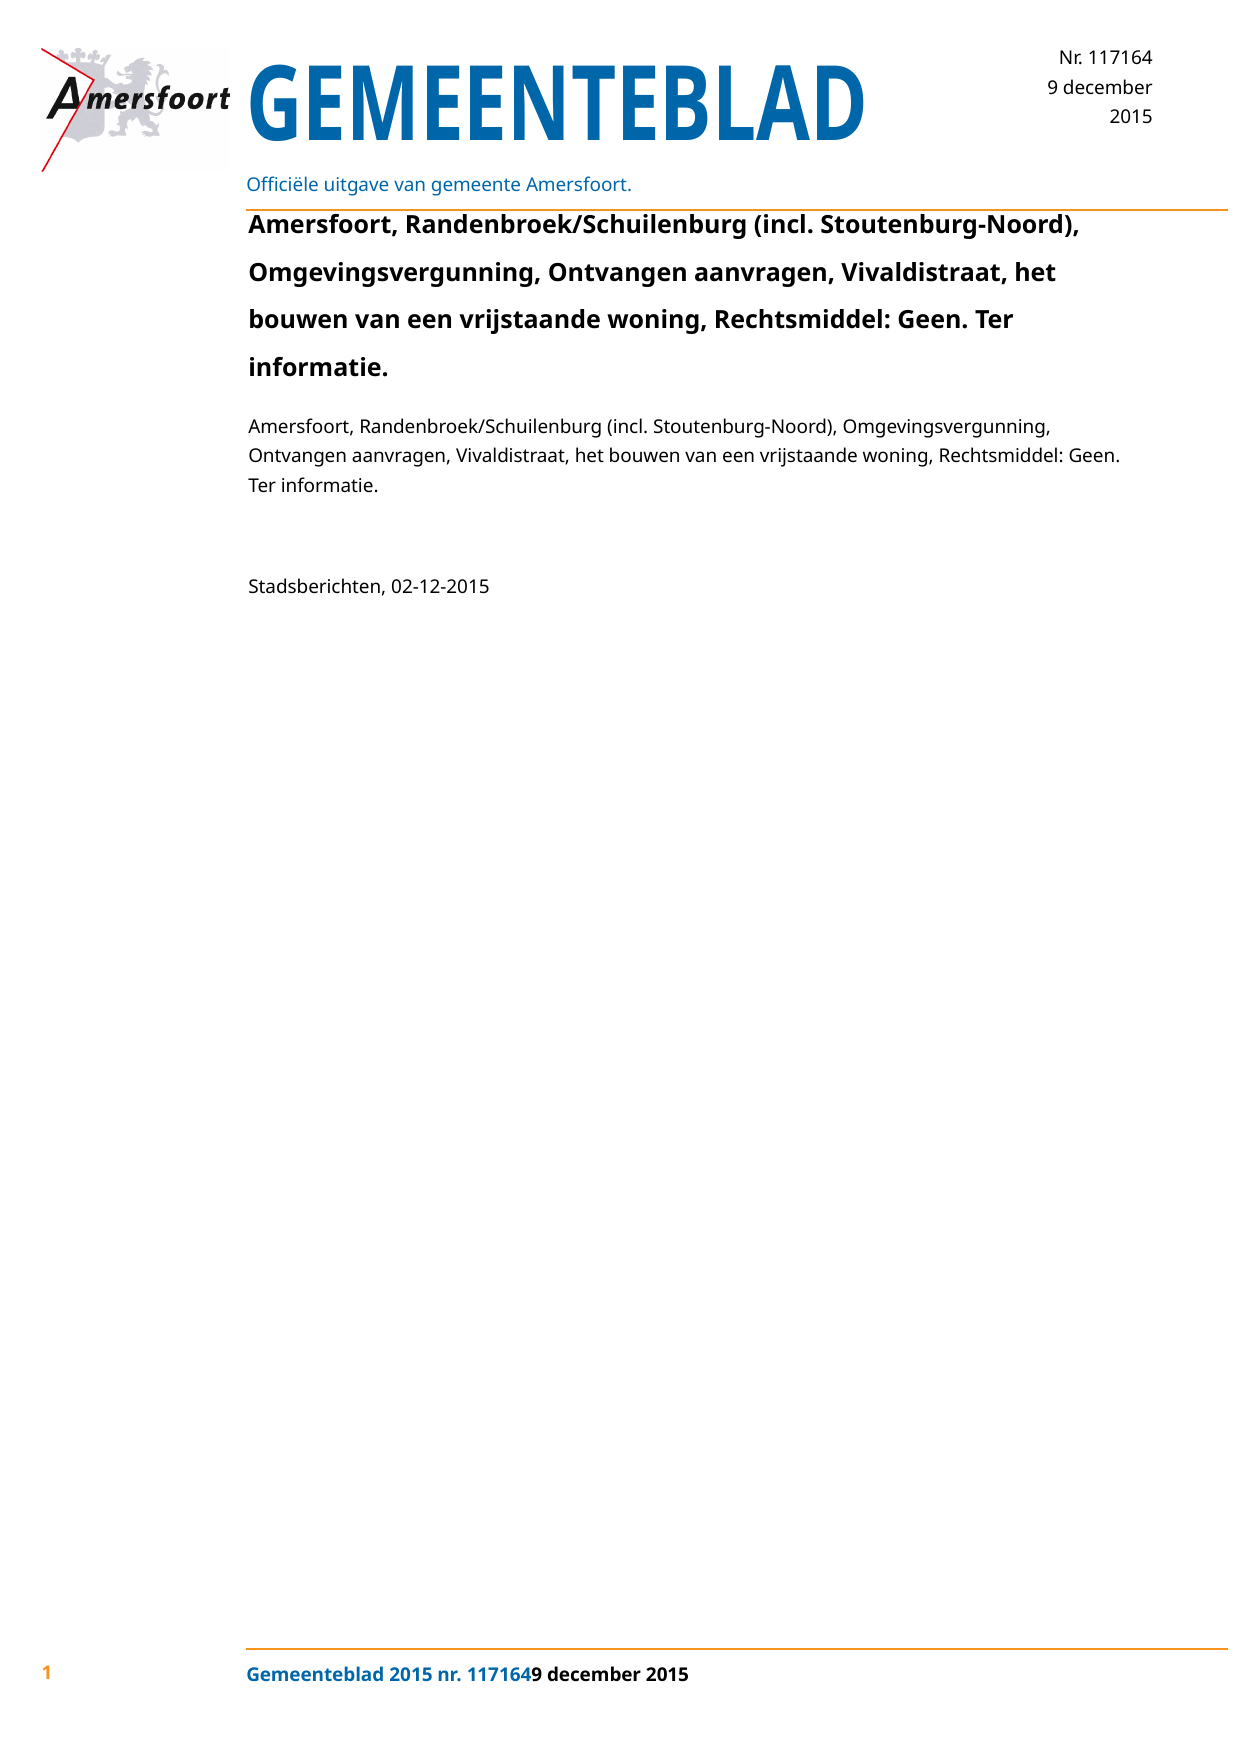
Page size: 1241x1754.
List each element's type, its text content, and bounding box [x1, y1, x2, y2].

text Stadsberichten, 02-12-2015 [248, 573, 1152, 599]
picture [41, 47, 231, 172]
text Amersfoort, Randenbroek/Schuilenburg (incl. Stoutenburg-Noord), Omgevingsvergunning, Ontvangen aanvragen, Vivaldistraat, het bouwen van een vrijstaande woning, Rechtsmiddel: Geen. Ter informatie. [248, 413, 1152, 498]
text Amersfoort, Randenbroek/Schuilenburg (incl. Stoutenburg-Noord), Omgevingsvergunning, Ontvangen aanvragen, Vivaldistraat, het bouwen van een vrijstaande woning, Rechtsmiddel: Geen. Ter informatie. [248, 211, 1152, 384]
